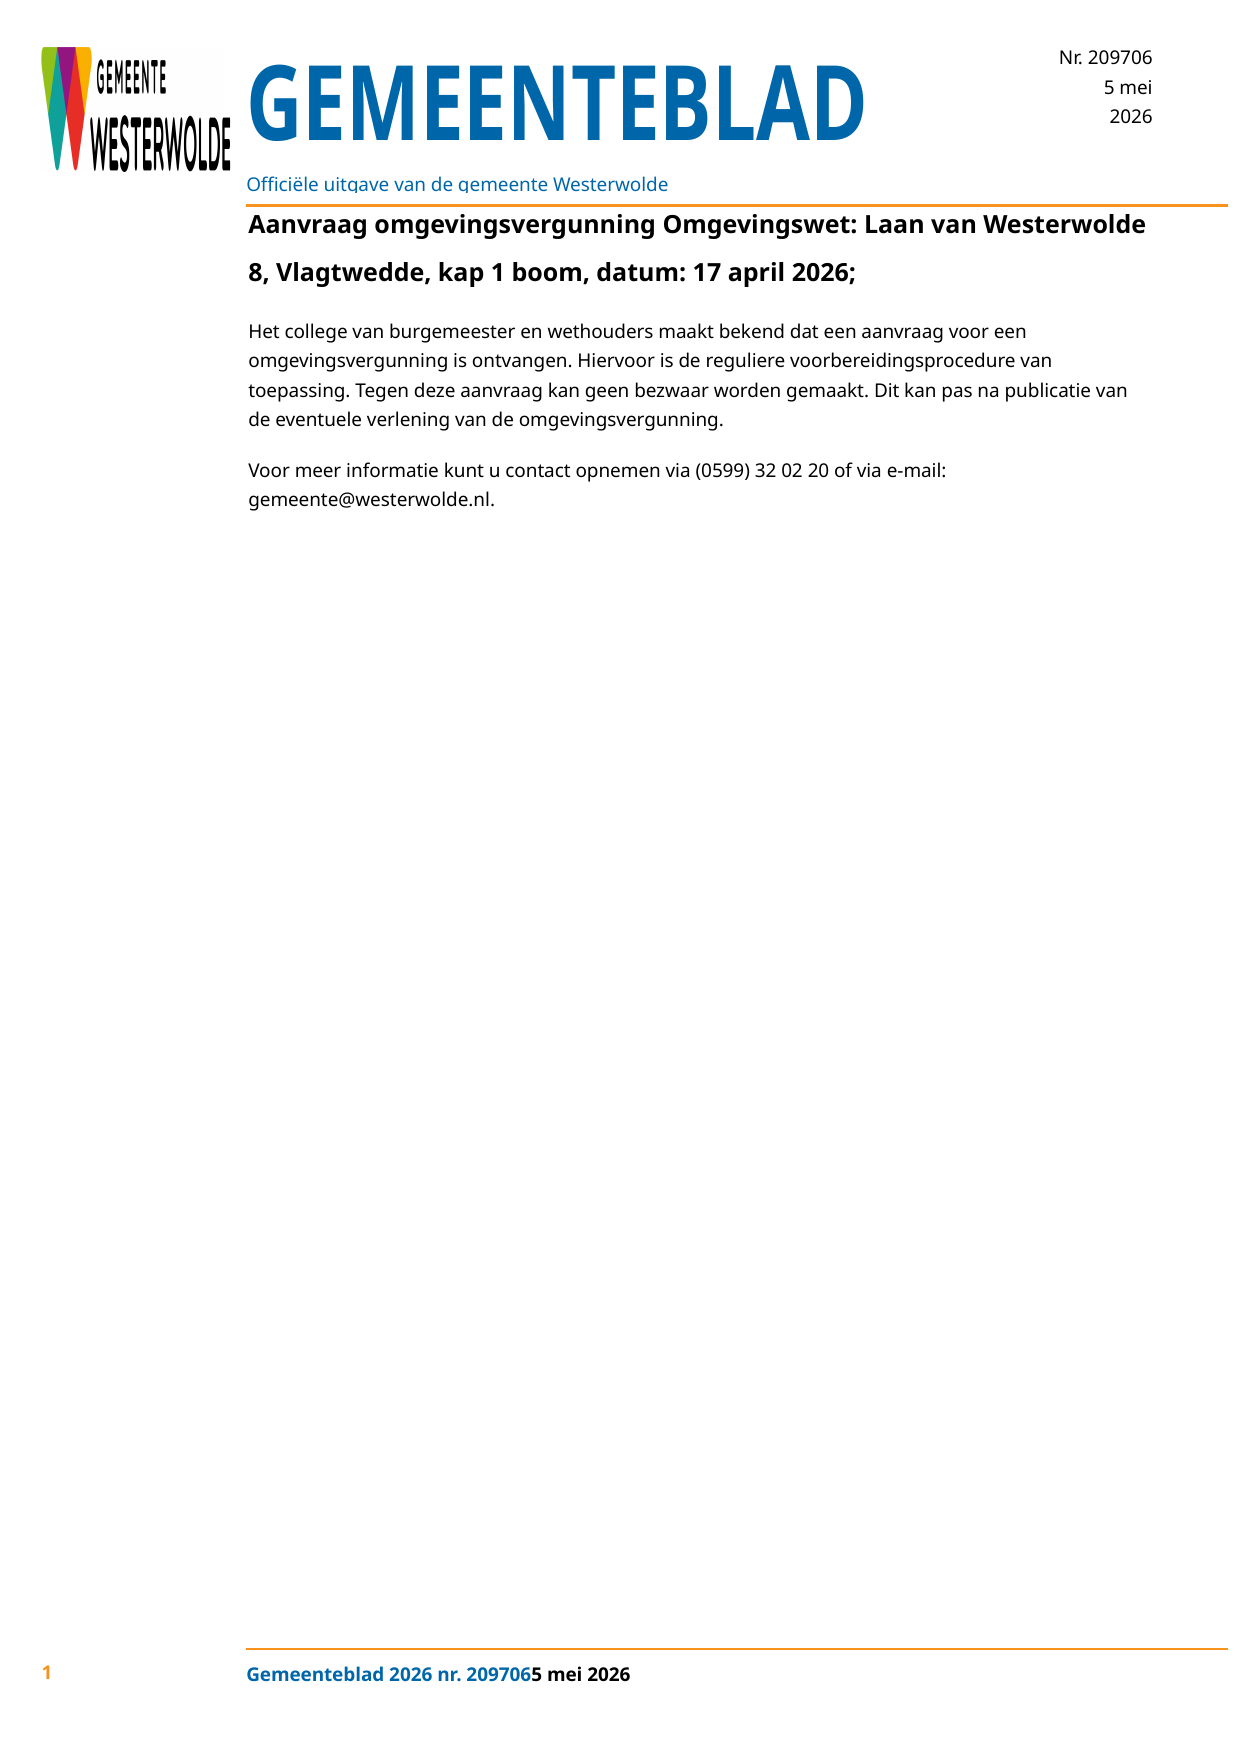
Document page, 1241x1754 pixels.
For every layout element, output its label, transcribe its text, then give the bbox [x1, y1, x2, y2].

text Aanvraag omgevingsvergunning Omgevingswet: Laan van Westerwolde 8, Vlagtwedde, kap 1 boom, datum: 17 april 2026; [248, 207, 1152, 288]
picture [41, 47, 231, 172]
text Voor meer informatie kunt u contact opnemen via (0599) 32 02 20 of via e-mail: gemeente@westerwolde.nl. [248, 457, 1152, 512]
text Het college van burgemeester en wethouders maakt bekend dat een aanvraag voor een omgevingsvergunning is ontvangen. Hiervoor is de reguliere voorbereidingsprocedure van toepassing. Tegen deze aanvraag kan geen bezwaar worden gemaakt. Dit kan pas na publicatie van de eventuele verlening van de omgevingsvergunning. [248, 318, 1152, 432]
